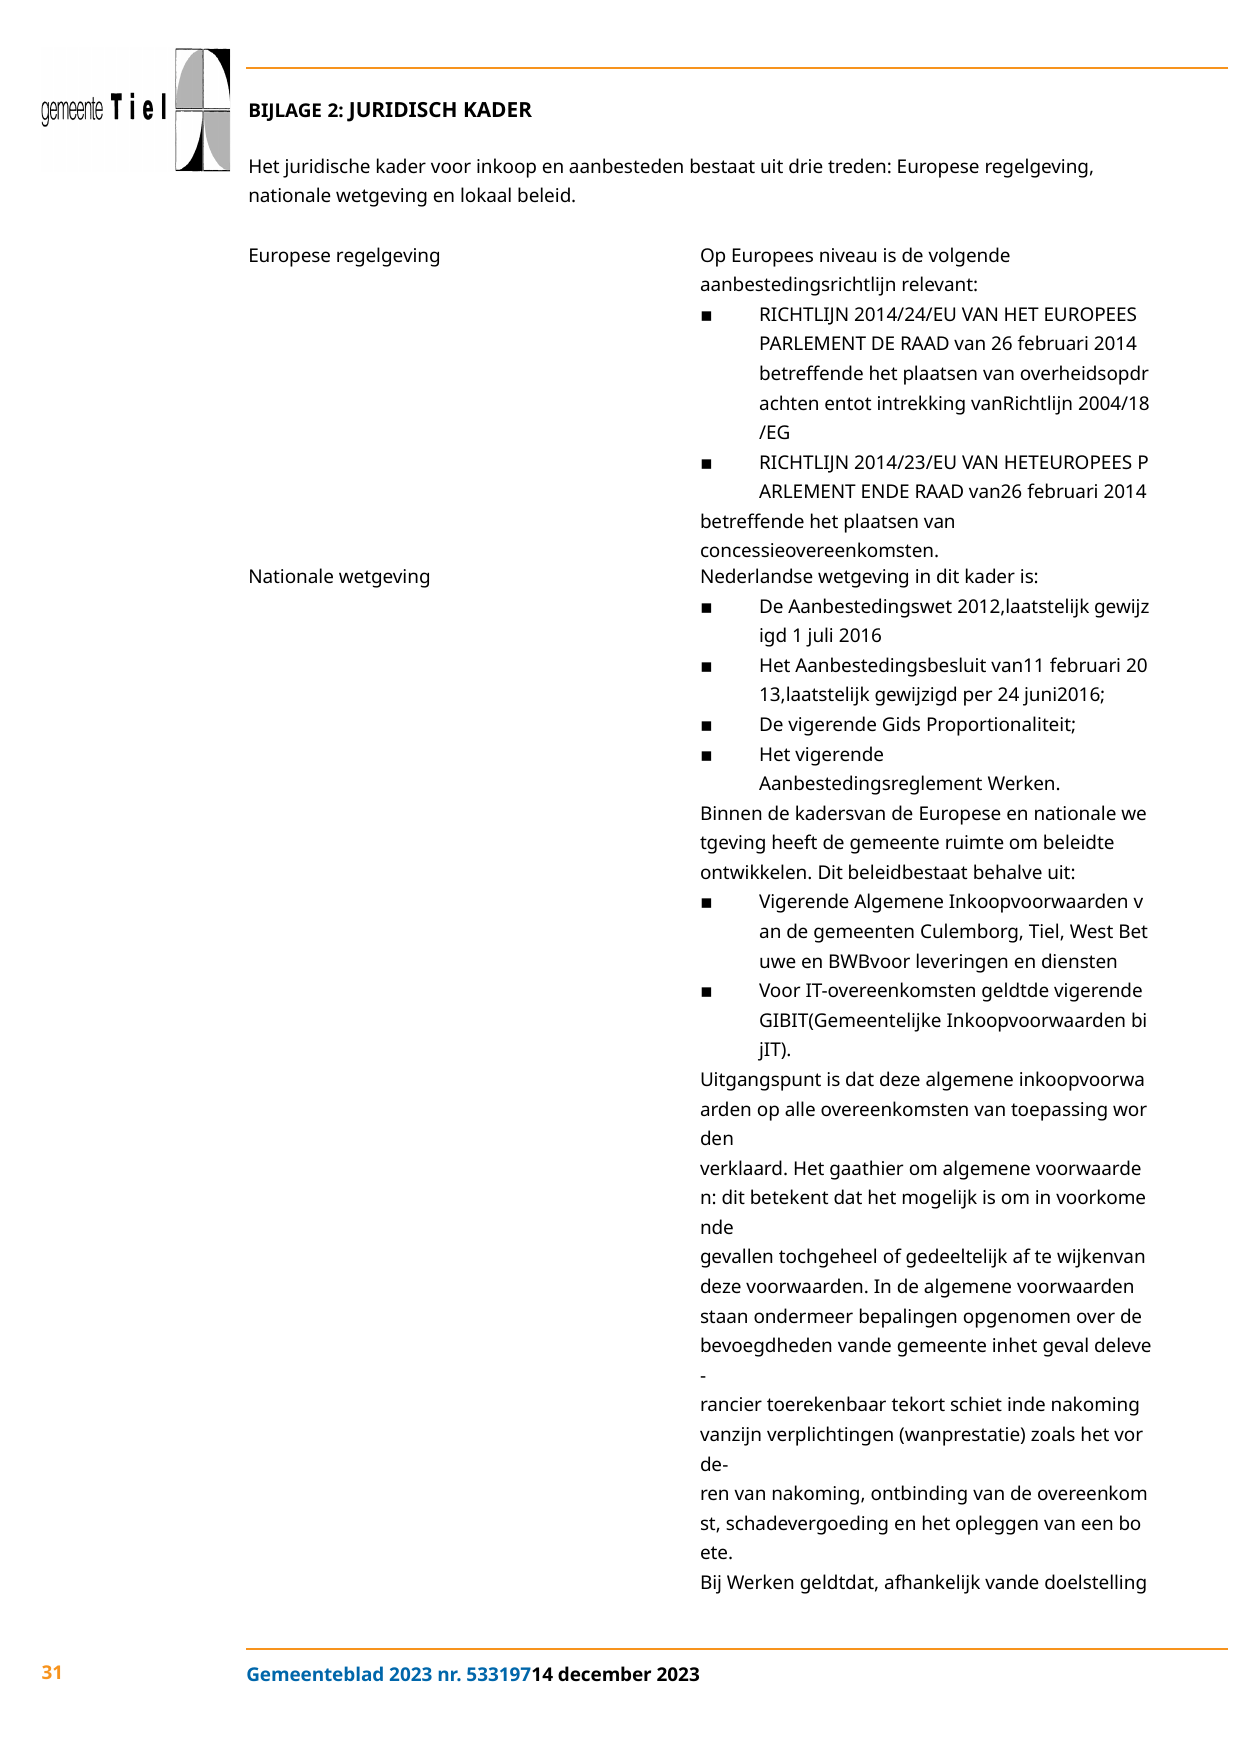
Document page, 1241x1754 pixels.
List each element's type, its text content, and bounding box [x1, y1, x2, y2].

table_header Europese regelgeving [248, 242, 700, 563]
text Het juridische kader voor inkoop en aanbesteden bestaat uit drie treden: Europese regelgeving, nationale wetgeving en lokaal beleid. [248, 153, 1152, 208]
table_cell Nationale wetgeving [248, 563, 700, 1595]
picture [41, 47, 231, 172]
text BIJLAGE 2: JURIDISCH KADER [248, 95, 1152, 123]
table_cell Nederlandse wetgeving in dit kader is: De Aanbestedingswet 2012,laatstelijk gewijzigd 1 juli 2016 Het Aanbestedingsbesluit van11 februari 2013,laatstelijk gewijzigd per 24 juni2016; De vigerende Gids Proportionaliteit; Het vigerende Aanbestedingsreglement Werken. Binnen de kadersvan de Europese en nationale wetgeving heeft de gemeente ruimte om beleidte ontwikkelen. Dit beleidbestaat behalve uit: Vigerende Algemene Inkoopvoorwaarden van de gemeenten Culemborg, Tiel, West Betuwe en BWBvoor leveringen en diensten Voor IT-overeenkomsten geldtde vigerende GIBIT(Gemeentelijke Inkoopvoorwaarden bijIT). Uitgangspunt is dat deze algemene inkoopvoorwaarden op alle overeenkomsten van toepassing worden verklaard. Het gaathier om algemene voorwaarden: dit betekent dat het mogelijk is om in voorkomende gevallen tochgeheel of gedeeltelijk af te wijkenvan deze voorwaarden. In de algemene voorwaarden staan ondermeer bepalingen opgenomen over de bevoegdheden vande gemeente inhet geval deleve- rancier toerekenbaar tekort schiet inde nakoming vanzijn verplichtingen (wanprestatie) zoals het vorde- ren van nakoming, ontbinding van de overeenkomst, schadevergoeding en het opleggen van een boete. Bij Werken geldtdat, afhankelijk vande doelstelling [700, 563, 1152, 1595]
table_header Op Europees niveau is de volgende aanbestedingsrichtlijn relevant: RICHTLIJN 2014/24/EU VAN HET EUROPEES PARLEMENT DE RAAD van 26 februari 2014 betreffende het plaatsen van overheidsopdrachten entot intrekking vanRichtlijn 2004/18/EG RICHTLIJN 2014/23/EU VAN HETEUROPEES PARLEMENT ENDE RAAD van26 februari 2014 betreffende het plaatsen van concessieovereenkomsten. [700, 242, 1152, 563]
